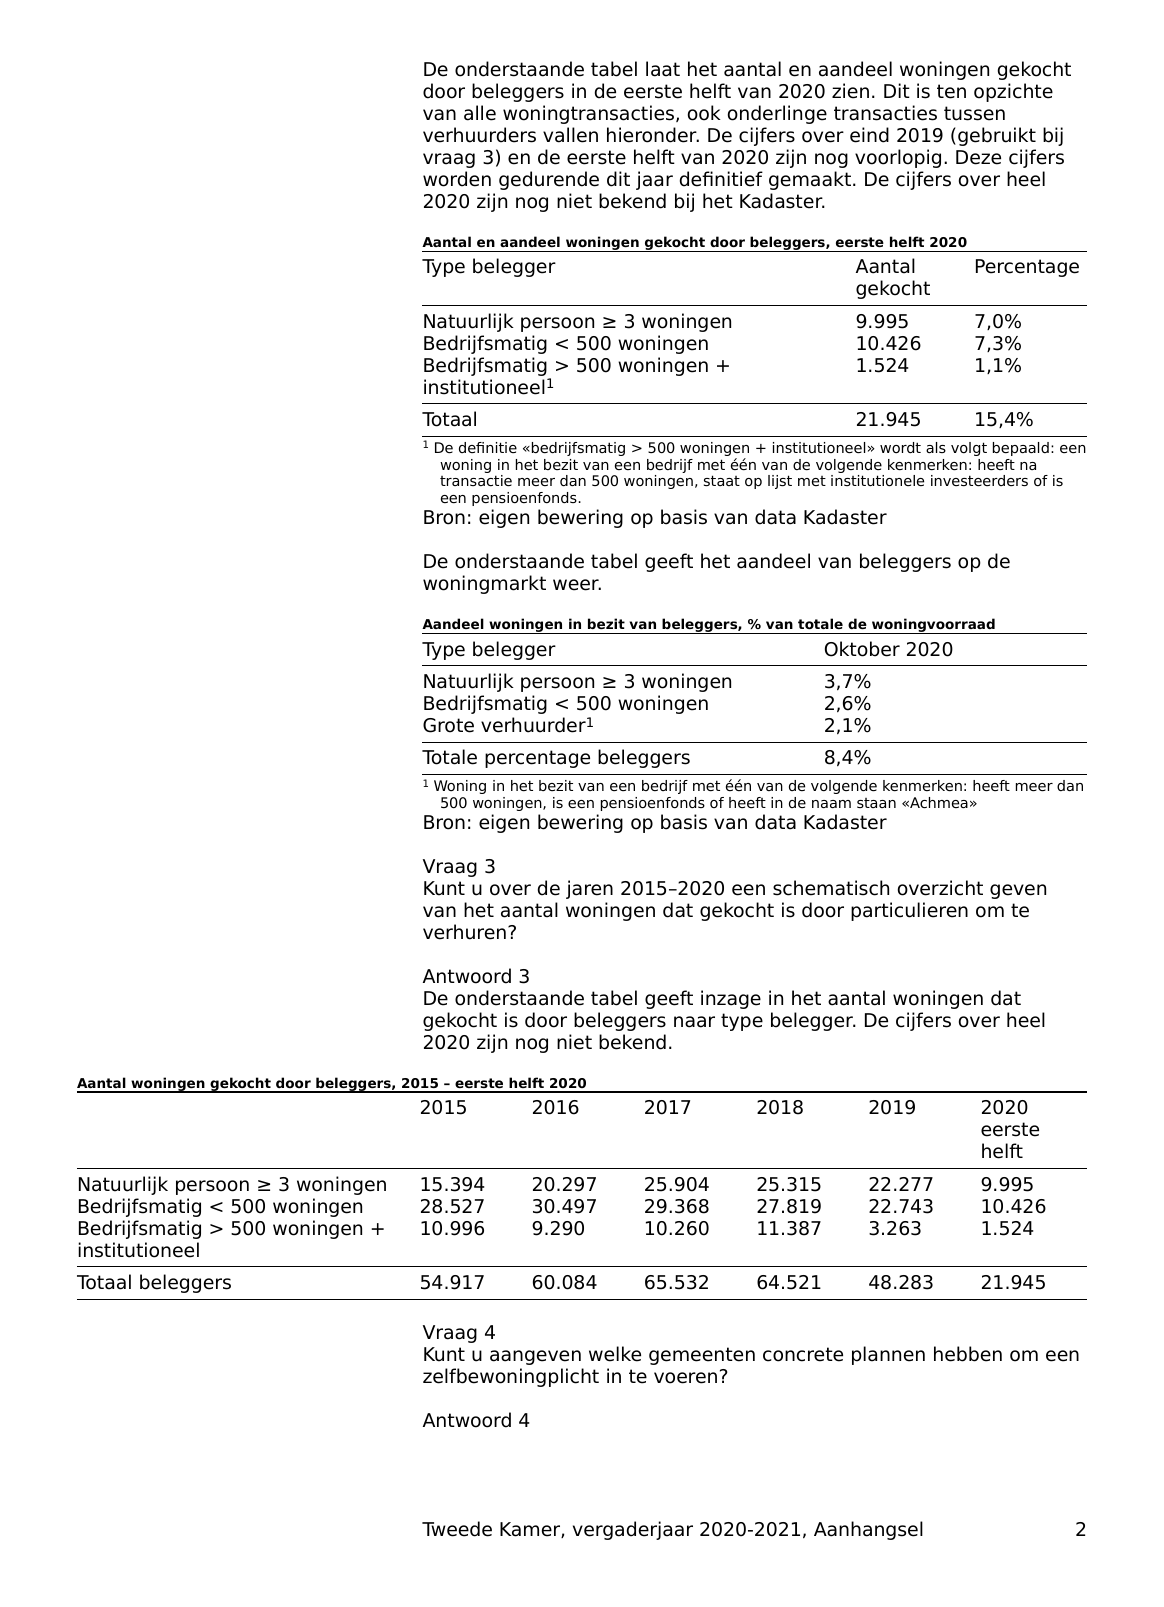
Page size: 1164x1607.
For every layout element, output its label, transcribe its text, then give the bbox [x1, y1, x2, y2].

table_cell Natuurlijk persoon ≥ 3 woningen [422, 306, 849, 333]
table_cell 7,0% [968, 306, 1087, 333]
table_cell Percentage [968, 252, 1087, 305]
table_cell 22.277 [862, 1169, 974, 1196]
table_cell [77, 1093, 413, 1168]
table_cell 29.368 [638, 1196, 750, 1217]
table_cell Bedrijfsmatig < 500 woningen [422, 333, 849, 354]
table_cell 30.497 [526, 1196, 638, 1217]
table_cell 9.290 [526, 1218, 638, 1266]
text Kunt u over de jaren 2015–2020 een schematisch overzicht geven van het aantal woningen dat gekocht is door particulieren om te verhuren? [422, 878, 1087, 944]
table_cell 10.260 [638, 1218, 750, 1266]
table_cell 2017 [638, 1093, 750, 1168]
table_header Aandeel woningen in bezit van beleggers, % van totale de woningvoorraad [422, 617, 1087, 633]
table_cell 2015 [413, 1093, 526, 1168]
table_cell 1.524 [849, 355, 968, 403]
table_cell 3.263 [862, 1218, 974, 1266]
table_cell 25.904 [638, 1169, 750, 1196]
table_cell Bedrijfsmatig > 500 woningen + institutioneel1 [422, 355, 849, 403]
table_cell 20.297 [526, 1169, 638, 1196]
table_cell Totaal [422, 404, 849, 436]
table_cell 8,4% [818, 743, 1087, 774]
table_cell 3,7% [818, 666, 1087, 693]
table_cell 15,4% [968, 404, 1087, 436]
table_cell 1,1% [968, 355, 1087, 403]
table_cell 21.945 [849, 404, 968, 436]
text Antwoord 4 [422, 1410, 1087, 1432]
table_cell 10.426 [974, 1196, 1087, 1217]
table_cell 15.394 [413, 1169, 526, 1196]
text De onderstaande tabel laat het aantal en aandeel woningen gekocht door beleggers in de eerste helft van 2020 zien. Dit is ten opzichte van alle woningtransacties, ook onderlinge transacties tussen verhuurders vallen hieronder. De cijfers over eind 2019 (gebruikt bij vraag 3) en de eerste helft van 2020 zijn nog voorlopig. Deze cijfers worden gedurende dit jaar definitief gemaakt. De cijfers over heel 2020 zijn nog niet bekend bij het Kadaster. [422, 59, 1087, 213]
table_cell 9.995 [849, 306, 968, 333]
table_cell 25.315 [750, 1169, 862, 1196]
table_cell Bedrijfsmatig > 500 woningen + institutioneel [77, 1218, 413, 1266]
table_cell 10.996 [413, 1218, 526, 1266]
text Antwoord 3 [422, 966, 1087, 988]
table_cell 60.084 [526, 1267, 638, 1298]
table_cell 9.995 [974, 1169, 1087, 1196]
table_cell 2016 [526, 1093, 638, 1168]
table_cell 54.917 [413, 1267, 526, 1298]
table_cell 22.743 [862, 1196, 974, 1217]
table_cell 65.532 [638, 1267, 750, 1298]
table_cell 2019 [862, 1093, 974, 1168]
table_cell 2020 eerste helft [974, 1093, 1087, 1168]
table_cell Bedrijfsmatig < 500 woningen [77, 1196, 413, 1217]
table_header Aantal woningen gekocht door beleggers, 2015 – eerste helft 2020 [77, 1076, 1087, 1091]
table_cell 2,6% [818, 693, 1087, 715]
table_cell Type belegger [422, 634, 818, 665]
table_cell 1 De definitie «bedrijfsmatig > 500 woningen + institutioneel» wordt als volgt bepaald: een woning in het bezit van een bedrijf met één van de volgende kenmerken: heeft na transactie meer dan 500 woningen, staat op lijst met institutionele investeerders of is een pensioenfonds. Bron: eigen bewering op basis van data Kadaster [422, 437, 1087, 529]
table_cell 28.527 [413, 1196, 526, 1217]
table_cell 11.387 [750, 1218, 862, 1266]
table_cell Natuurlijk persoon ≥ 3 woningen [422, 666, 818, 693]
table_cell 64.521 [750, 1267, 862, 1298]
table_cell 48.283 [862, 1267, 974, 1298]
table_header Aantal en aandeel woningen gekocht door beleggers, eerste helft 2020 [422, 235, 1087, 251]
table_cell 10.426 [849, 333, 968, 354]
table_cell Totaal beleggers [77, 1267, 413, 1298]
table_cell Bedrijfsmatig < 500 woningen [422, 693, 818, 715]
table_cell Oktober 2020 [818, 634, 1087, 665]
table_cell 7,3% [968, 333, 1087, 354]
table_cell 27.819 [750, 1196, 862, 1217]
table_cell 1 Woning in het bezit van een bedrijf met één van de volgende kenmerken: heeft meer dan 500 woningen, is een pensioenfonds of heeft in de naam staan «Achmea» Bron: eigen bewering op basis van data Kadaster [422, 775, 1087, 834]
table_cell Grote verhuurder1 [422, 715, 818, 742]
table_cell 2,1% [818, 715, 1087, 742]
text Vraag 3 [422, 856, 1087, 878]
text Kunt u aangeven welke gemeenten concrete plannen hebben om een zelfbewoningplicht in te voeren? [422, 1344, 1087, 1388]
table_cell Type belegger [422, 252, 849, 305]
text Vraag 4 [422, 1322, 1087, 1344]
table_cell Totale percentage beleggers [422, 743, 818, 774]
table_cell 2018 [750, 1093, 862, 1168]
table_cell Aantal gekocht [849, 252, 968, 305]
text De onderstaande tabel geeft inzage in het aantal woningen dat gekocht is door beleggers naar type belegger. De cijfers over heel 2020 zijn nog niet bekend. [422, 988, 1087, 1054]
text De onderstaande tabel geeft het aandeel van beleggers op de woningmarkt weer. [422, 551, 1087, 595]
table_cell 1.524 [974, 1218, 1087, 1266]
table_cell 21.945 [974, 1267, 1087, 1298]
table_cell Natuurlijk persoon ≥ 3 woningen [77, 1169, 413, 1196]
